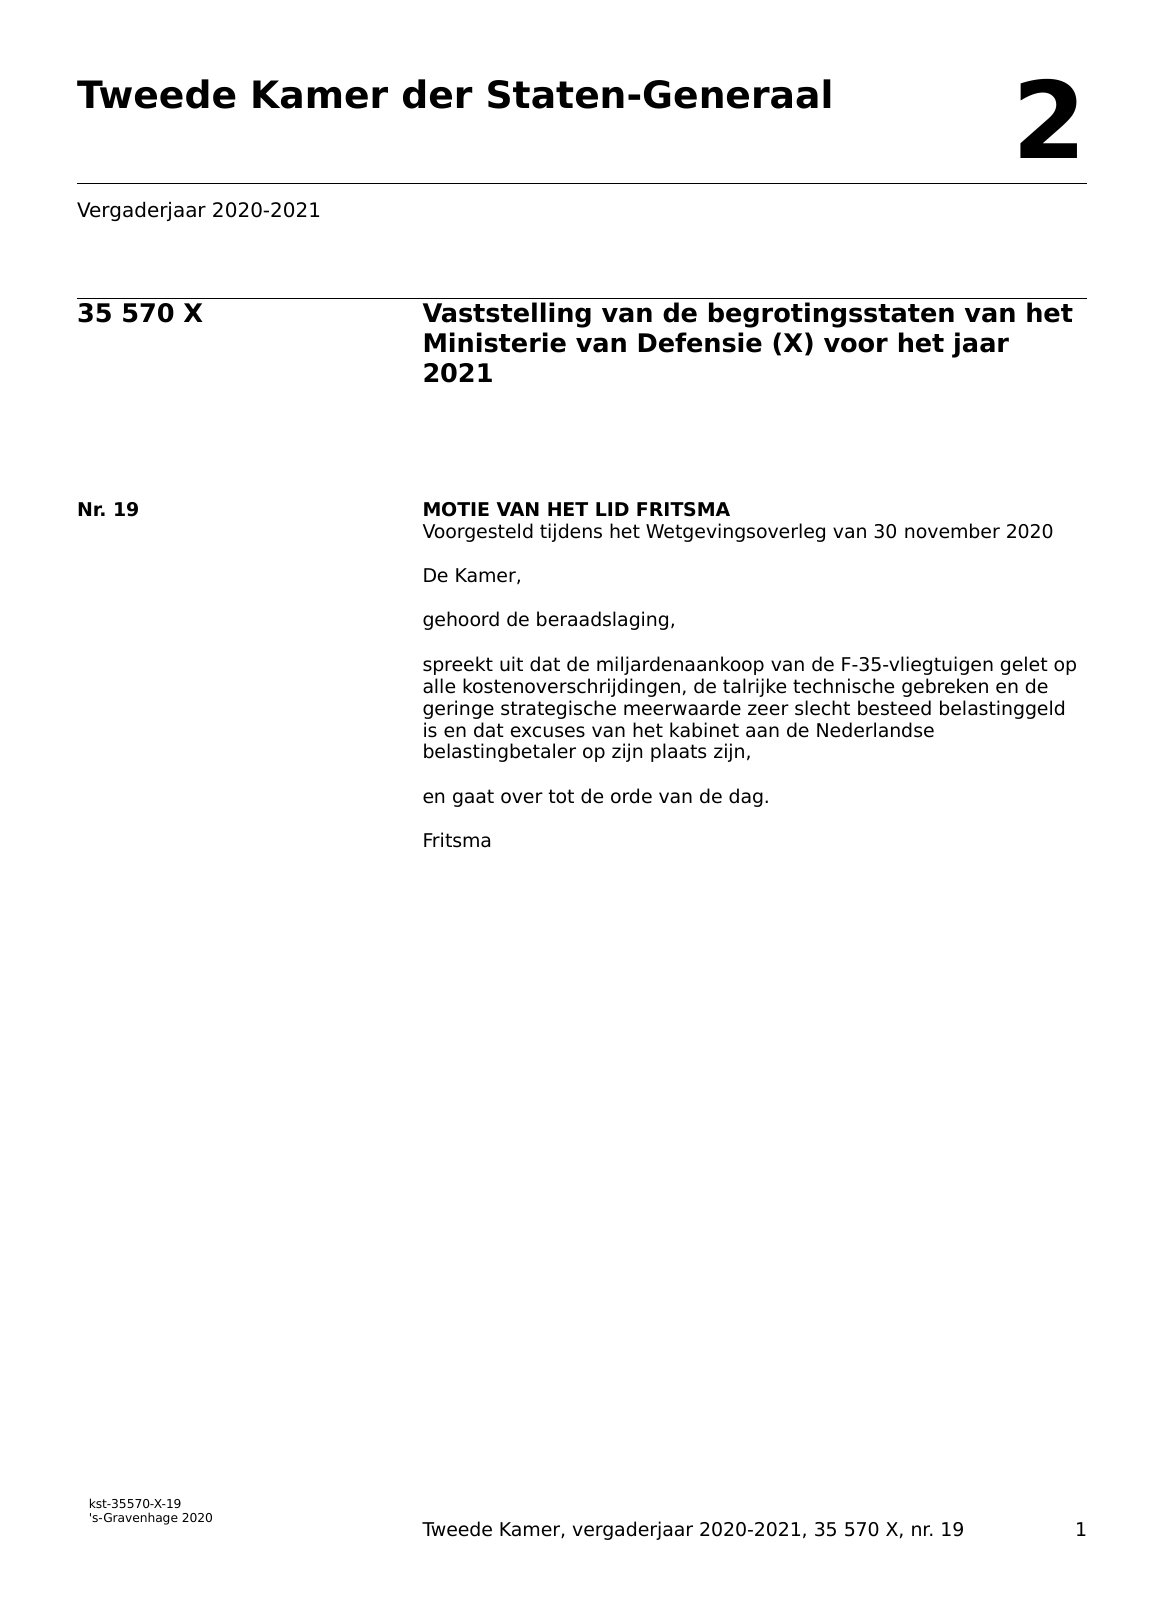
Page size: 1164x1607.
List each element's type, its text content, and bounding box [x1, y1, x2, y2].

text kst-35570-X-19 [88, 1497, 323, 1511]
table_header 2 [886, 59, 1087, 183]
table_header Tweede Kamer der Staten-Generaal [77, 59, 886, 183]
text spreekt uit dat de miljardenaankoop van de F-35-vliegtuigen gelet op alle kostenoverschrijdingen, de talrijke technische gebreken en de geringe strategische meerwaarde zeer slecht besteed belastinggeld is en dat excuses van het kabinet aan de Nederlandse belastingbetaler op zijn plaats zijn, [422, 653, 1087, 763]
text De Kamer, [422, 565, 1087, 587]
text gehoord de beraadslaging, [422, 609, 1087, 631]
text en gaat over tot de orde van de dag. [422, 786, 1087, 808]
subtitle Nr. 19 MOTIE VAN HET LID FRITSMA [77, 499, 1087, 521]
text Fritsma [422, 830, 1087, 852]
text 's-Gravenhage 2020 [88, 1511, 323, 1525]
text Voorgesteld tijdens het Wetgevingsoverleg van 30 november 2020 [422, 521, 1087, 543]
table_cell Vergaderjaar 2020-2021 [77, 184, 1087, 298]
subtitle 35 570 X Vaststelling van de begrotingsstaten van het Ministerie van Defensie (X) voor het jaar 2021 [77, 299, 1087, 388]
